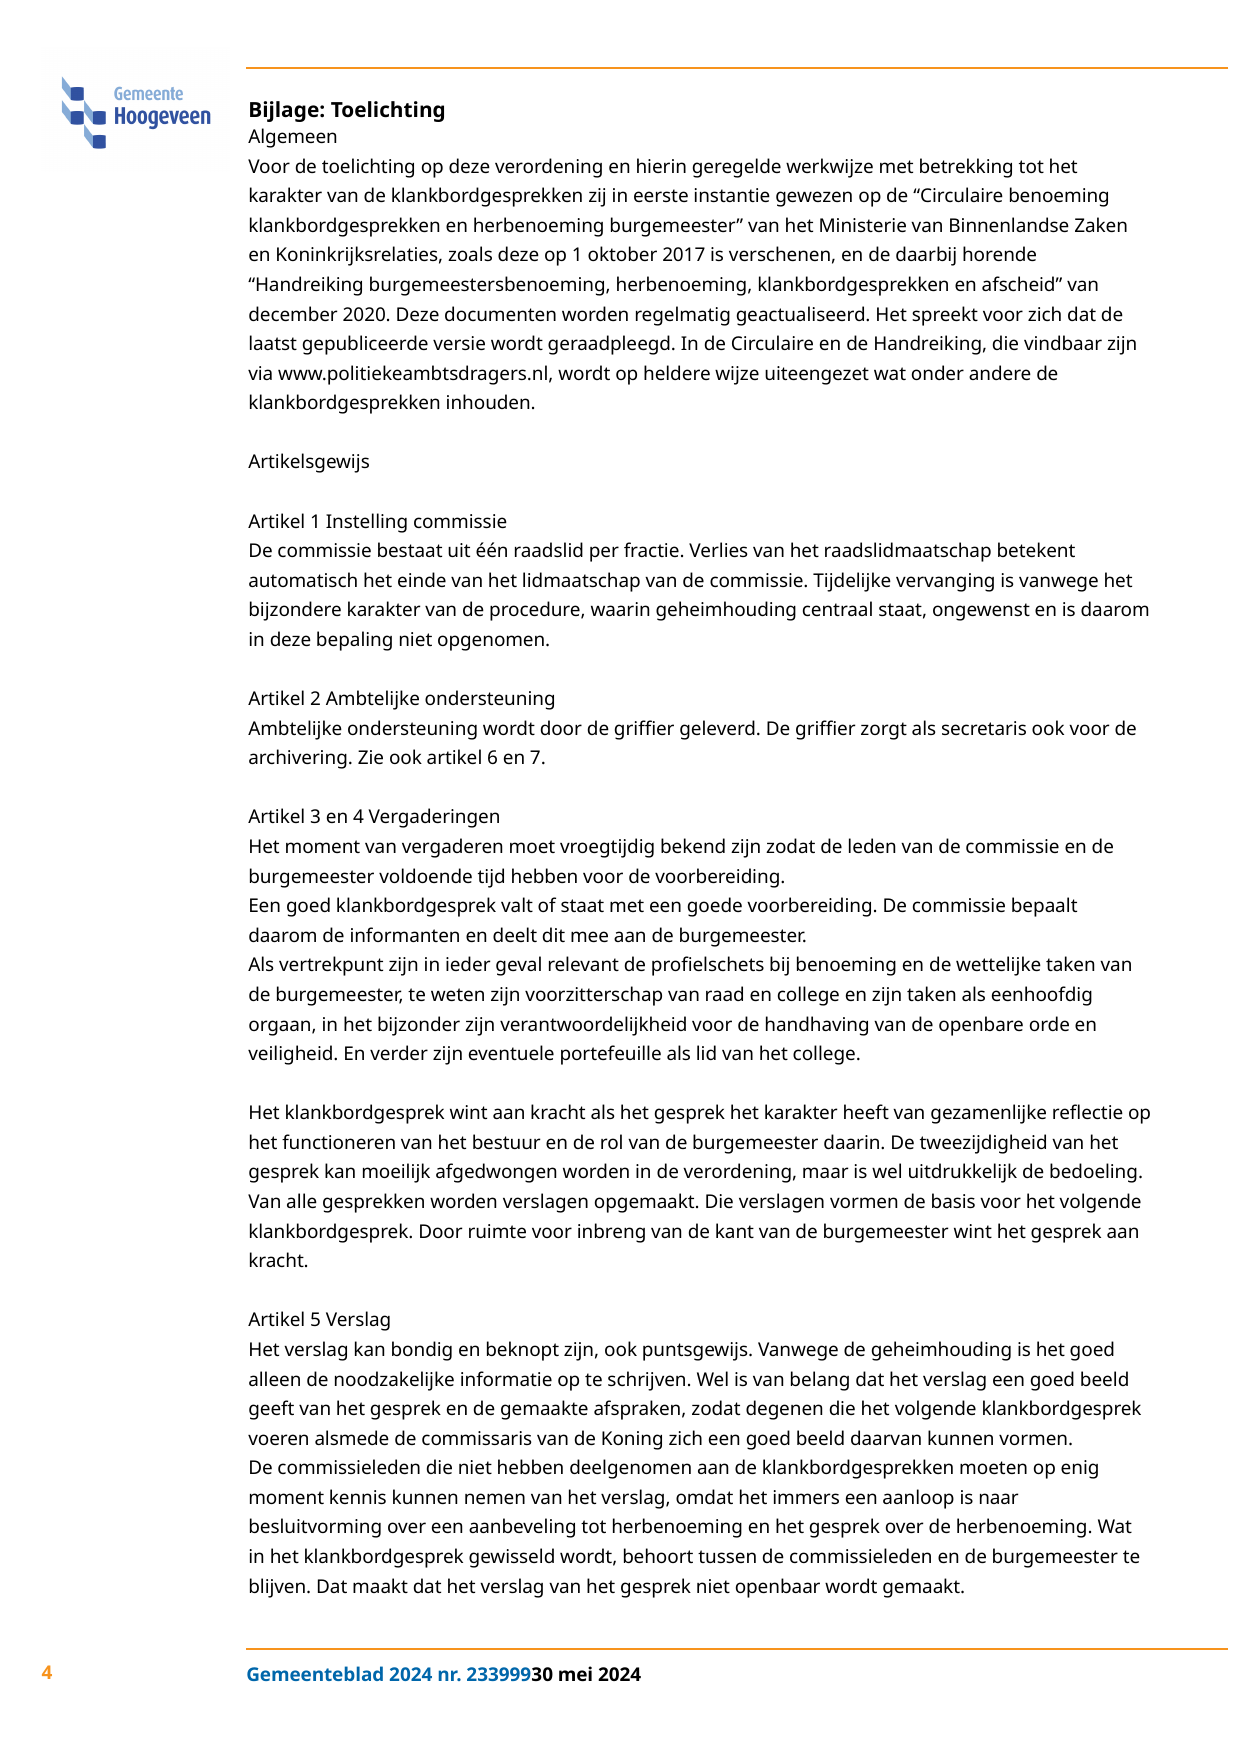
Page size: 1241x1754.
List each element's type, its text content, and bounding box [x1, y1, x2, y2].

text De commissie bestaat uit één raadslid per fractie. Verlies van het raadslidmaatschap betekent automatisch het einde van het lidmaatschap van de commissie. Tijdelijke vervanging is vanwege het bijzondere karakter van de procedure, waarin geheimhouding centraal staat, ongewenst en is daarom in deze bepaling niet opgenomen. [248, 537, 1152, 652]
text Het moment van vergaderen moet vroegtijdig bekend zijn zodat de leden van de commissie en de burgemeester voldoende tijd hebben voor de voorbereiding. [248, 833, 1152, 889]
text Voor de toelichting op deze verordening en hierin geregelde werkwijze met betrekking tot het karakter van de klankbordgesprekken zij in eerste instantie gewezen op de “Circulaire benoeming klankbordgesprekken en herbenoeming burgemeester” van het Ministerie van Binnenlandse Zaken en Koninkrijksrelaties, zoals deze op 1 oktober 2017 is verschenen, en de daarbij horende “Handreiking burgemeestersbenoeming, herbenoeming, klankbordgesprekken en afscheid” van december 2020. Deze documenten worden regelmatig geactualiseerd. Het spreekt voor zich dat de laatst gepubliceerde versie wordt geraadpleegd. In de Circulaire en de Handreiking, die vindbaar zijn via www.politiekeambtsdragers.nl, wordt op heldere wijze uiteengezet wat onder andere de klankbordgesprekken inhouden. [248, 153, 1152, 415]
picture [41, 47, 231, 172]
text Het verslag kan bondig en beknopt zijn, ook puntsgewijs. Vanwege de geheimhouding is het goed alleen de noodzakelijke informatie op te schrijven. Wel is van belang dat het verslag een goed beeld geeft van het gesprek en de gemaakte afspraken, zodat degenen die het volgende klankbordgesprek voeren alsmede de commissaris van de Koning zich een goed beeld daarvan kunnen vormen. [248, 1336, 1152, 1451]
text Artikel 5 Verslag [248, 1307, 1152, 1332]
text Het klankbordgesprek wint aan kracht als het gesprek het karakter heeft van gezamenlijke reflectie op het functioneren van het bestuur en de rol van de burgemeester daarin. De tweezijdigheid van het gesprek kan moeilijk afgedwongen worden in de verordening, maar is wel uitdrukkelijk de bedoeling. [248, 1099, 1152, 1184]
text Van alle gesprekken worden verslagen opgemaakt. Die verslagen vormen de basis voor het volgende klankbordgesprek. Door ruimte voor inbreng van de kant van de burgemeester wint het gesprek aan kracht. [248, 1188, 1152, 1273]
text Ambtelijke ondersteuning wordt door de griffier geleverd. De griffier zorgt als secretaris ook voor de archivering. Zie ook artikel 6 en 7. [248, 715, 1152, 770]
text Bijlage: Toelichting [248, 95, 1152, 123]
text Een goed klankbordgesprek valt of staat met een goede voorbereiding. De commissie bepaalt daarom de informanten en deelt dit mee aan de burgemeester. [248, 892, 1152, 948]
text Artikel 2 Ambtelijke ondersteuning [248, 685, 1152, 711]
text Artikel 1 Instelling commissie [248, 508, 1152, 534]
text Artikel 3 en 4 Vergaderingen [248, 804, 1152, 829]
text De commissieleden die niet hebben deelgenomen aan de klankbordgesprekken moeten op enig moment kennis kunnen nemen van het verslag, omdat het immers een aanloop is naar besluitvorming over een aanbeveling tot herbenoeming en het gesprek over de herbenoeming. Wat in het klankbordgesprek gewisseld wordt, behoort tussen de commissieleden en de burgemeester te blijven. Dat maakt dat het verslag van het gesprek niet openbaar wordt gemaakt. [248, 1454, 1152, 1599]
text Artikelsgewijs [248, 449, 1152, 474]
text Als vertrekpunt zijn in ieder geval relevant de profielschets bij benoeming en de wettelijke taken van de burgemeester, te weten zijn voorzitterschap van raad en college en zijn taken als eenhoofdig orgaan, in het bijzonder zijn verantwoordelijkheid voor de handhaving van de openbare orde en veiligheid. En verder zijn eventuele portefeuille als lid van het college. [248, 952, 1152, 1066]
text Algemeen [248, 123, 1152, 149]
